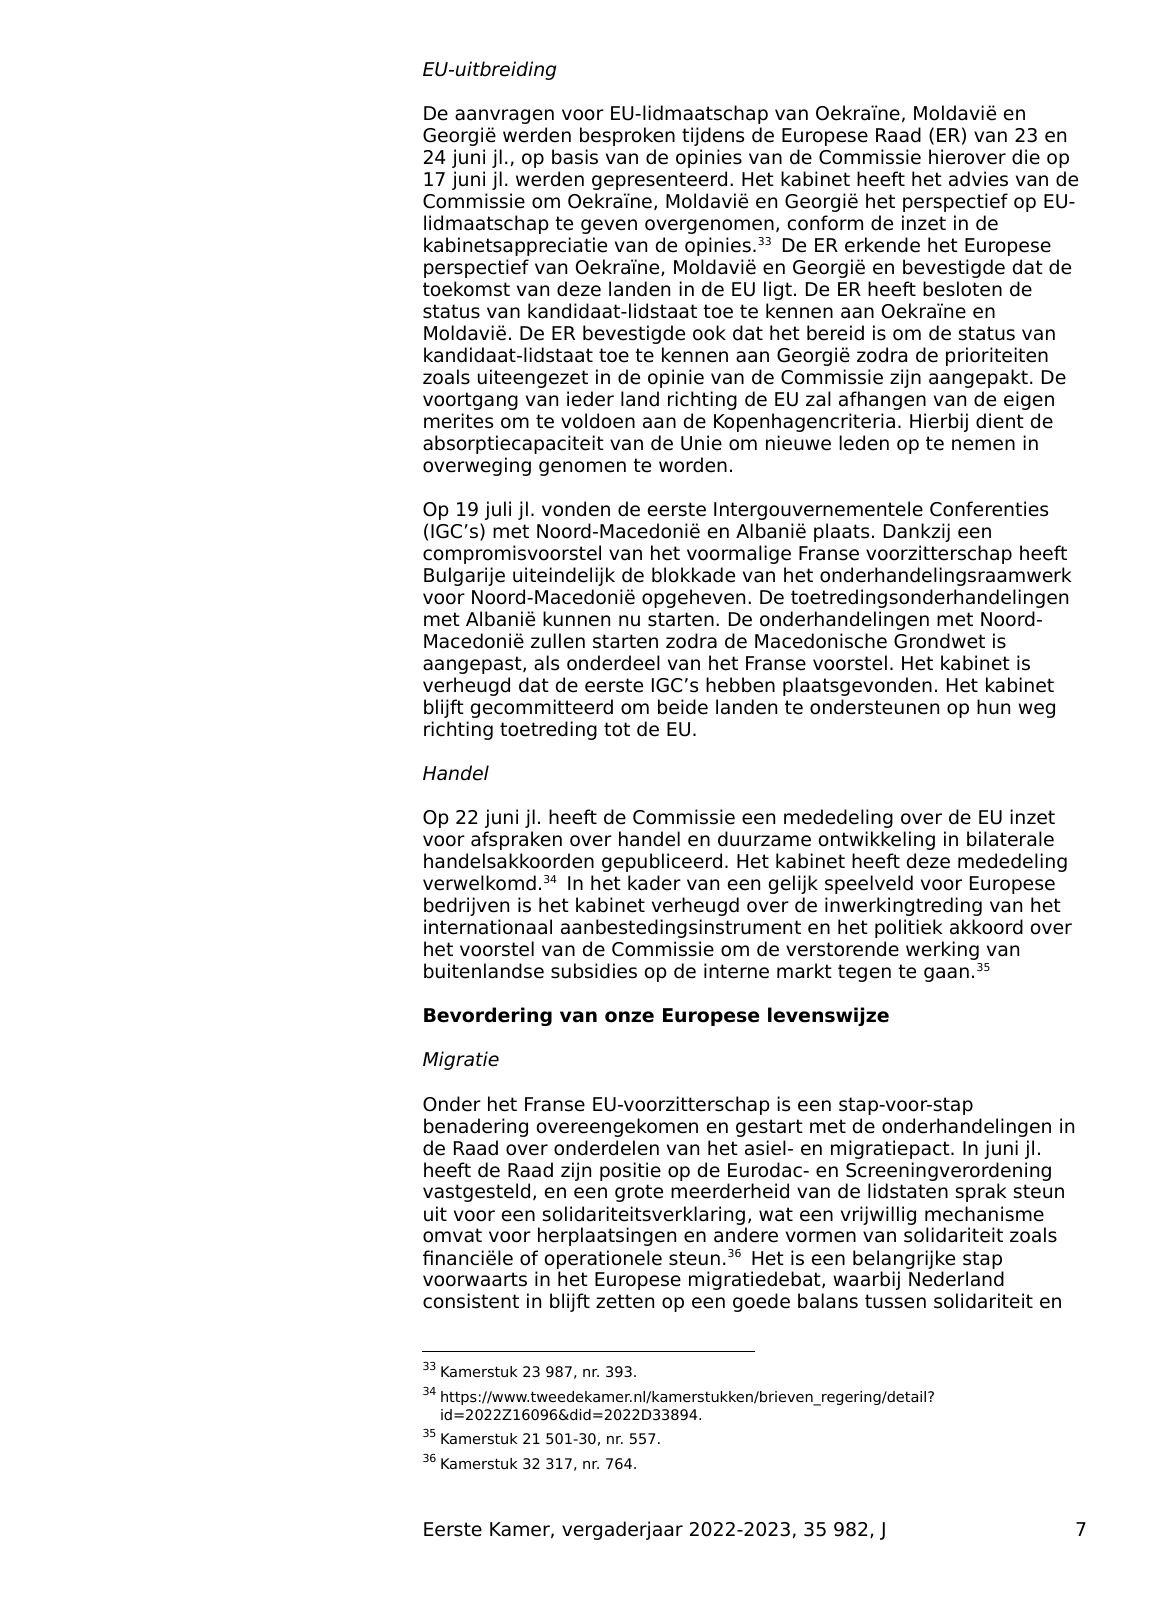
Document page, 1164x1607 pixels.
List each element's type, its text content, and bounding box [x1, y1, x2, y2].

text De aanvragen voor EU-lidmaatschap van Oekraïne, Moldavië en Georgië werden besproken tijdens de Europese Raad (ER) van 23 en 24 juni jl., op basis van de opinies van de Commissie hierover die op 17 juni jl. werden gepresenteerd. Het kabinet heeft het advies van de Commissie om Oekraïne, Moldavië en Georgië het perspectief op EU-lidmaatschap te geven overgenomen, conform de inzet in de kabinetsappreciatie van de opinies. De ER erkende het Europese perspectief van Oekraïne, Moldavië en Georgië en bevestigde dat de toekomst van deze landen in de EU ligt. De ER heeft besloten de status van kandidaat-lidstaat toe te kennen aan Oekraïne en Moldavië. De ER bevestigde ook dat het bereid is om de status van kandidaat-lidstaat toe te kennen aan Georgië zodra de prioriteiten zoals uiteengezet in de opinie van de Commissie zijn aangepakt. De voortgang van ieder land richting de EU zal afhangen van de eigen merites om te voldoen aan de Kopenhagencriteria. Hierbij dient de absorptiecapaciteit van de Unie om nieuwe leden op te nemen in overweging genomen te worden. [422, 103, 1087, 477]
text Kamerstuk 32 317, nr. 764. [422, 1452, 1087, 1474]
text Op 19 juli jl. vonden de eerste Intergouvernementele Conferenties (IGC’s) met Noord-Macedonië en Albanië plaats. Dankzij een compromisvoorstel van het voormalige Franse voorzitterschap heeft Bulgarije uiteindelijk de blokkade van het onderhandelingsraamwerk voor Noord-Macedonië opgeheven. De toetredingsonderhandelingen met Albanië kunnen nu starten. De onderhandelingen met Noord-Macedonië zullen starten zodra de Macedonische Grondwet is aangepast, als onderdeel van het Franse voorstel. Het kabinet is verheugd dat de eerste IGC’s hebben plaatsgevonden. Het kabinet blijft gecommitteerd om beide landen te ondersteunen op hun weg richting toetreding tot de EU. [422, 499, 1087, 741]
text Kamerstuk 21 501-30, nr. 557. [422, 1427, 1087, 1449]
text Op 22 juni jl. heeft de Commissie een mededeling over de EU inzet voor afspraken over handel en duurzame ontwikkeling in bilaterale handelsakkoorden gepubliceerd. Het kabinet heeft deze mededeling verwelkomd. In het kader van een gelijk speelveld voor Europese bedrijven is het kabinet verheugd over de inwerkingtreding van het internationaal aanbestedingsinstrument en het politiek akkoord over het voorstel van de Commissie om de verstorende werking van buitenlandse subsidies op de interne markt tegen te gaan. [422, 807, 1087, 983]
text Kamerstuk 23 987, nr. 393. [422, 1360, 1087, 1382]
subtitle Handel [422, 763, 1087, 785]
text Onder het Franse EU-voorzitterschap is een stap-voor-stap benadering overeengekomen en gestart met de onderhandelingen in de Raad over onderdelen van het asiel- en migratiepact. In juni jl. heeft de Raad zijn positie op de Eurodac- en Screeningverordening vastgesteld, en een grote meerderheid van de lidstaten sprak steun uit voor een solidariteitsverklaring, wat een vrijwillig mechanisme omvat voor herplaatsingen en andere vormen van solidariteit zoals financiële of operationele steun. Het is een belangrijke stap voorwaarts in het Europese migratiedebat, waarbij Nederland consistent in blijft zetten op een goede balans tussen solidariteit en [422, 1093, 1087, 1313]
subtitle Bevordering van onze Europese levenswijze [422, 1005, 1087, 1027]
text https://www.tweedekamer.nl/kamerstukken/brieven_regering/detail?id=2022Z16096&did=2022D33894. [422, 1385, 1087, 1424]
subtitle EU-uitbreiding [422, 59, 1087, 81]
subtitle Migratie [422, 1049, 1087, 1071]
